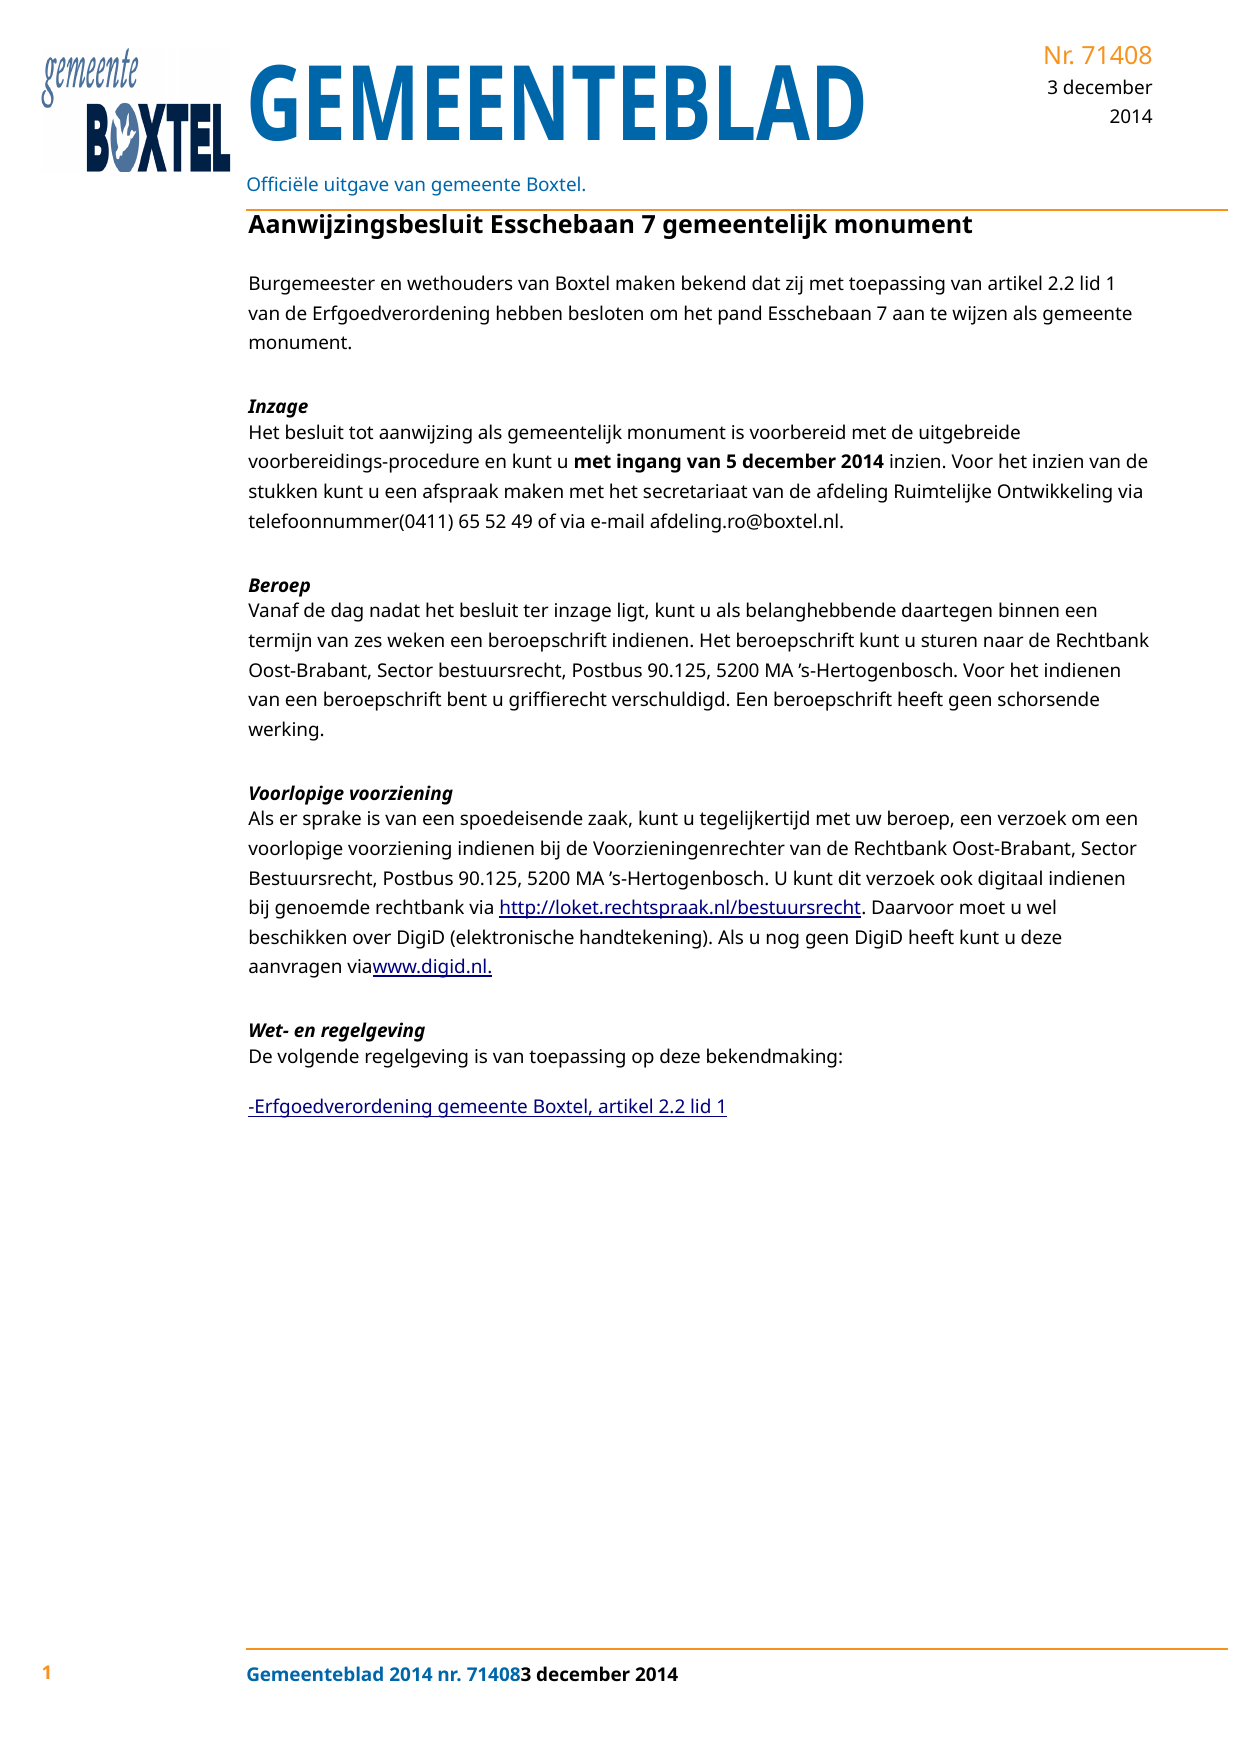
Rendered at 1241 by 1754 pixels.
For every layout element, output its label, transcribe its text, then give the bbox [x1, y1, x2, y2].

text Voorlopige voorziening [248, 780, 1152, 806]
text Burgemeester en wethouders van Boxtel maken bekend dat zij met toepassing van artikel 2.2 lid 1 van de Erfgoedverordening hebben besloten om het pand Esschebaan 7 aan te wijzen als gemeente monument. [248, 270, 1152, 355]
text Als er sprake is van een spoedeisende zaak, kunt u tegelijkertijd met uw beroep, een verzoek om een voorlopige voorziening indienen bij de Voorzieningenrechter van de Rechtbank Oost-Brabant, Sector Bestuursrecht, Postbus 90.125, 5200 MA ’s-Hertogenbosch. U kunt dit verzoek ook digitaal indienen bij genoemde rechtbank via http://loket.rechtspraak.nl/bestuursrecht. Daarvoor moet u wel beschikken over DigiD (elektronische handtekening). Als u nog geen DigiD heeft kunt u deze aanvragen viawww.digid.nl. [248, 806, 1152, 979]
picture [41, 47, 231, 172]
text Vanaf de dag nadat het besluit ter inzage ligt, kunt u als belanghebbende daartegen binnen een termijn van zes weken een beroepschrift indienen. Het beroepschrift kunt u sturen naar de Rechtbank Oost-Brabant, Sector bestuursrecht, Postbus 90.125, 5200 MA ’s-Hertogenbosch. Voor het indienen van een beroepschrift bent u griffierecht verschuldigd. Een beroepschrift heeft geen schorsende werking. [248, 598, 1152, 742]
text Beroep [248, 572, 1152, 598]
text Het besluit tot aanwijzing als gemeentelijk monument is voorbereid met de uitgebreide voorbereidings-procedure en kunt u met ingang van 5 december 2014 inzien. Voor het inzien van de stukken kunt u een afspraak maken met het secretariaat van de afdeling Ruimtelijke Ontwikkeling via telefoonnummer(0411) 65 52 49 of via e-mail afdeling.ro@boxtel.nl. [248, 419, 1152, 534]
text Wet- en regelgeving [248, 1017, 1152, 1043]
text De volgende regelgeving is van toepassing op deze bekendmaking: [248, 1043, 1152, 1069]
text Inzage [248, 393, 1152, 419]
text Aanwijzingsbesluit Esschebaan 7 gemeentelijk monument [248, 211, 1152, 241]
text -Erfgoedverordening gemeente Boxtel, artikel 2.2 lid 1 [248, 1094, 1152, 1119]
